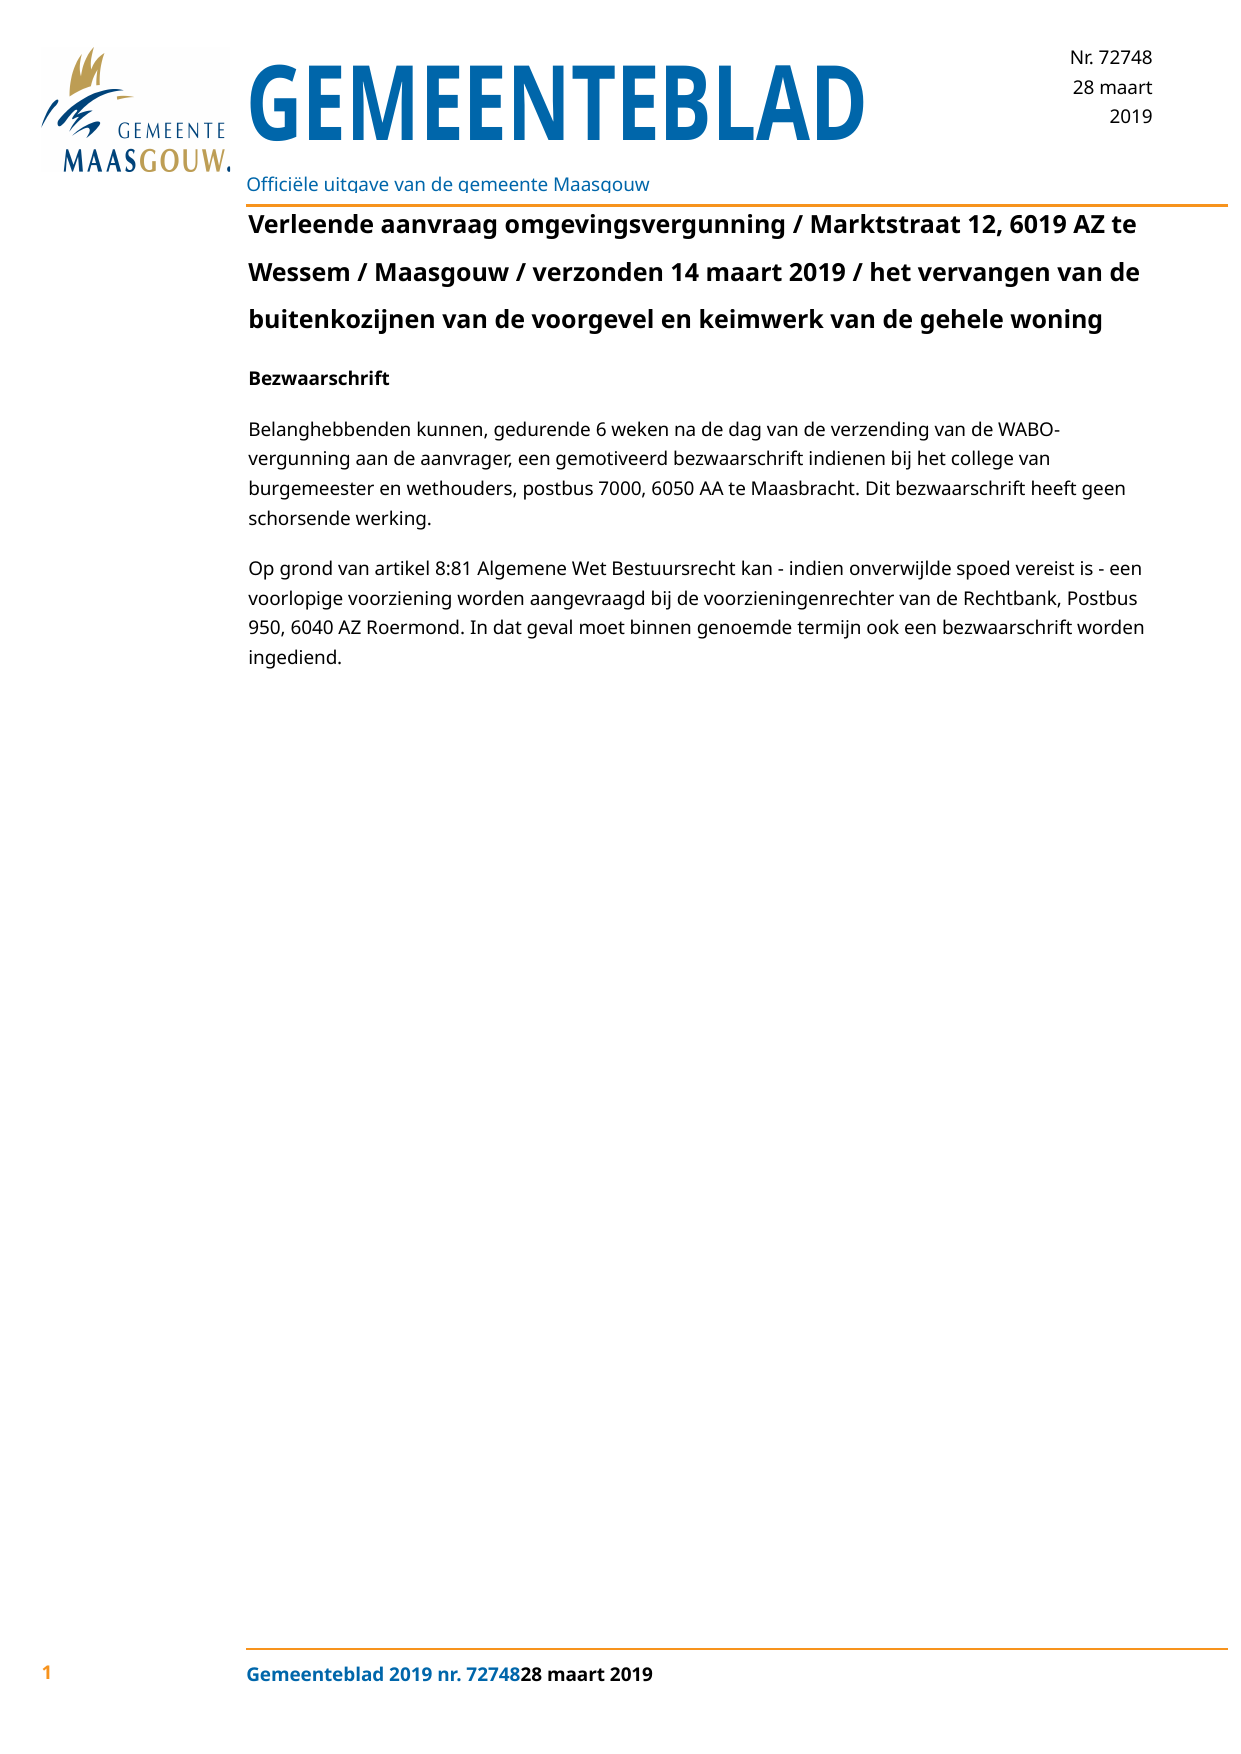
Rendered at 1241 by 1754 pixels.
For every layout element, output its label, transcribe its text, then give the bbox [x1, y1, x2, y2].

text Verleende aanvraag omgevingsvergunning / Marktstraat 12, 6019 AZ te Wessem / Maasgouw / verzonden 14 maart 2019 / het vervangen van de buitenkozijnen van de voorgevel en keimwerk van de gehele woning [248, 207, 1152, 336]
text Belanghebbenden kunnen, gedurende 6 weken na de dag van de verzending van de WABO-vergunning aan de aanvrager, een gemotiveerd bezwaarschrift indienen bij het college van burgemeester en wethouders, postbus 7000, 6050 AA te Maasbracht. Dit bezwaarschrift heeft geen schorsende werking. [248, 416, 1152, 530]
text Op grond van artikel 8:81 Algemene Wet Bestuursrecht kan - indien onverwijlde spoed vereist is - een voorlopige voorziening worden aangevraagd bij de voorzieningenrechter van de Rechtbank, Postbus 950, 6040 AZ Roermond. In dat geval moet binnen genoemde termijn ook een bezwaarschrift worden ingediend. [248, 555, 1152, 669]
text Bezwaarschrift [248, 366, 1152, 391]
picture [41, 47, 231, 172]
